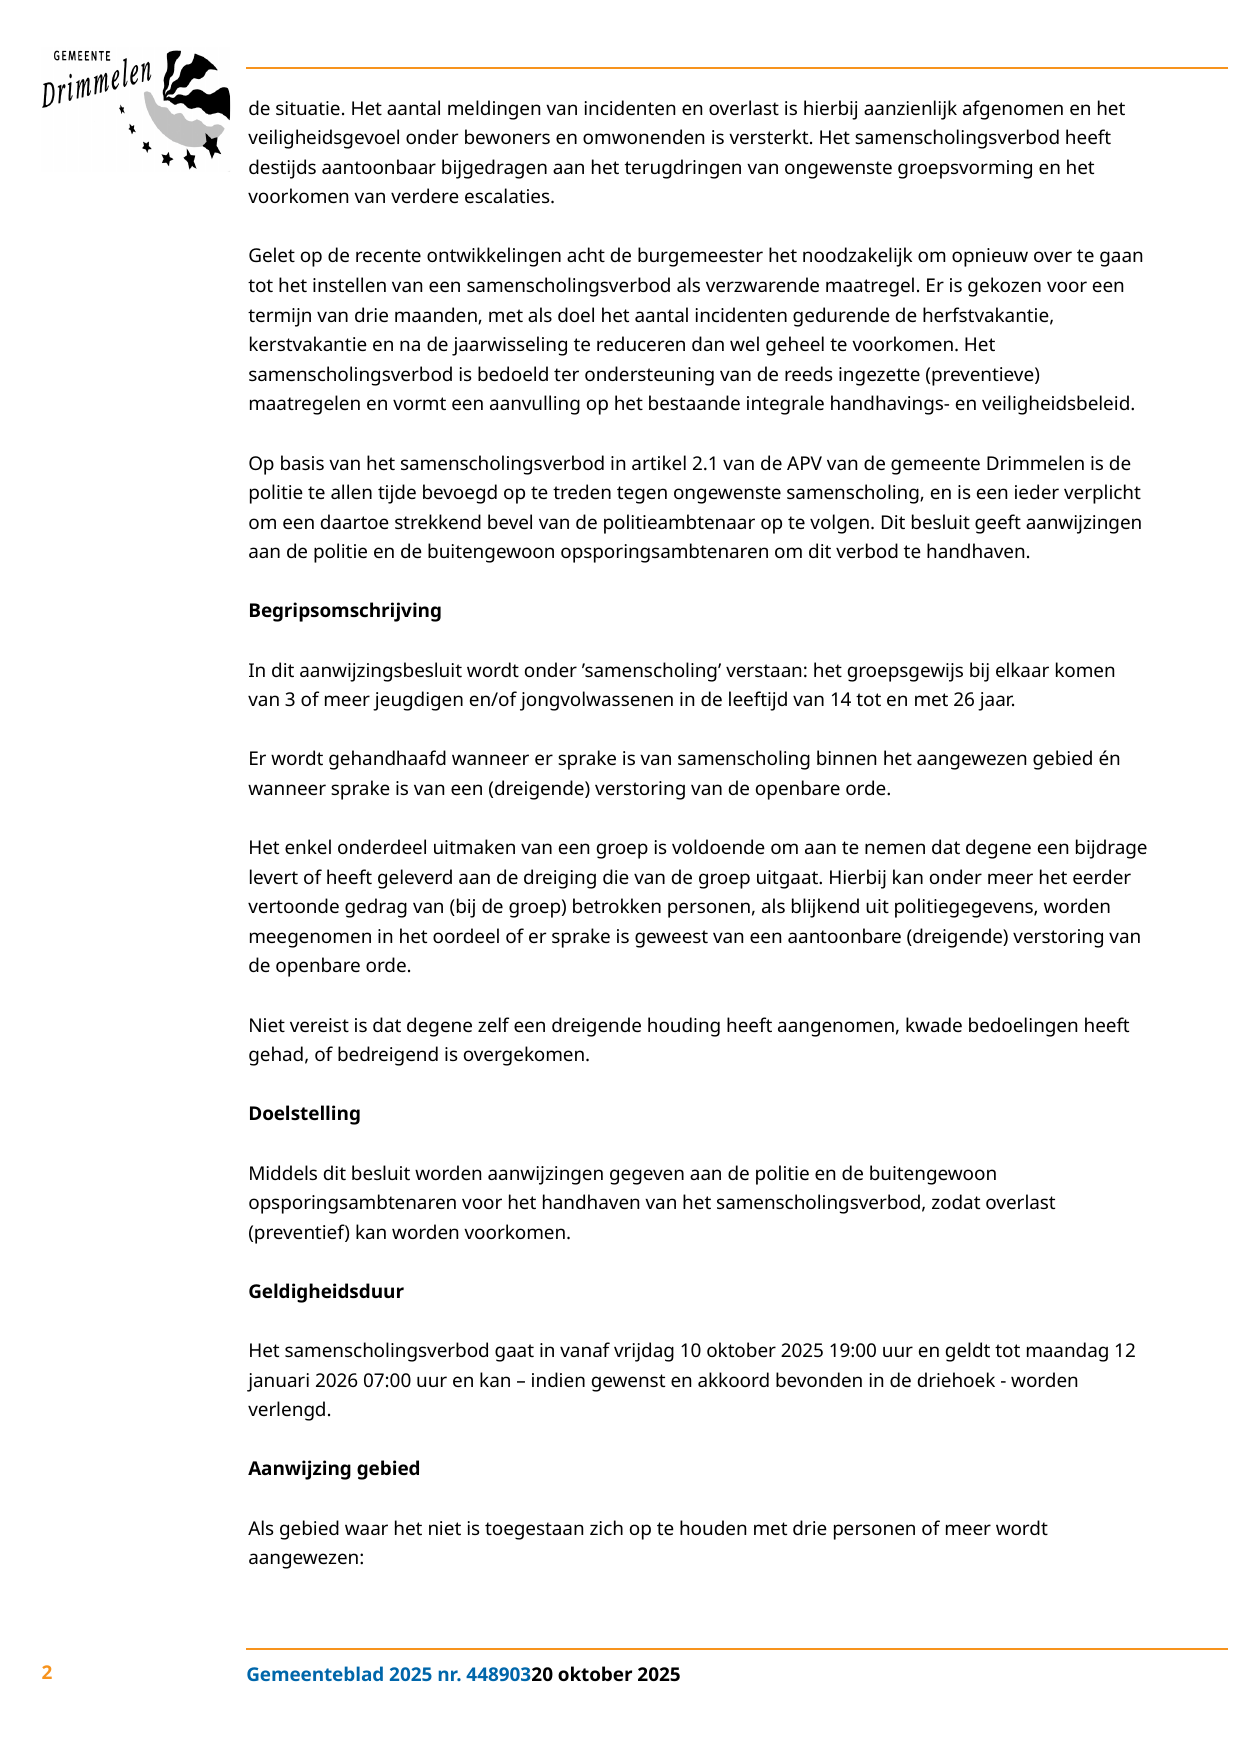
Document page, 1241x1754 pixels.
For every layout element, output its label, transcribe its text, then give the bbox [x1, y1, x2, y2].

text Niet vereist is dat degene zelf een dreigende houding heeft aangenomen, kwade bedoelingen heeft gehad, of bedreigend is overgekomen. [248, 1012, 1152, 1067]
text In dit aanwijzingsbesluit wordt onder ’samenscholing’ verstaan: het groepsgewijs bij elkaar komen van 3 of meer jeugdigen en/of jongvolwassenen in de leeftijd van 14 tot en met 26 jaar. [248, 657, 1152, 712]
text Geldigheidsduur [248, 1278, 1152, 1304]
text de situatie. Het aantal meldingen van incidenten en overlast is hierbij aanzienlijk afgenomen en het veiligheidsgevoel onder bewoners en omwonenden is versterkt. Het samenscholingsverbod heeft destijds aantoonbaar bijgedragen aan het terugdringen van ongewenste groepsvorming en het voorkomen van verdere escalaties. [248, 95, 1152, 209]
text Aanwijzing gebied [248, 1456, 1152, 1481]
text Doelstelling [248, 1101, 1152, 1126]
text Op basis van het samenscholingsverbod in artikel 2.1 van de APV van de gemeente Drimmelen is de politie te allen tijde bevoegd op te treden tegen ongewenste samenscholing, en is een ieder verplicht om een daartoe strekkend bevel van de politieambtenaar op te volgen. Dit besluit geeft aanwijzingen aan de politie en de buitengewoon opsporingsambtenaren om dit verbod te handhaven. [248, 450, 1152, 564]
text Er wordt gehandhaafd wanneer er sprake is van samenscholing binnen het aangewezen gebied én wanneer sprake is van een (dreigende) verstoring van de openbare orde. [248, 746, 1152, 801]
text Gelet op de recente ontwikkelingen acht de burgemeester het noodzakelijk om opnieuw over te gaan tot het instellen van een samenscholingsverbod als verzwarende maatregel. Er is gekozen voor een termijn van drie maanden, met als doel het aantal incidenten gedurende de herfstvakantie, kerstvakantie en na de jaarwisseling te reduceren dan wel geheel te voorkomen. Het samenscholingsverbod is bedoeld ter ondersteuning van de reeds ingezette (preventieve) maatregelen en vormt een aanvulling op het bestaande integrale handhavings- en veiligheidsbeleid. [248, 243, 1152, 416]
picture [41, 47, 231, 172]
text Het enkel onderdeel uitmaken van een groep is voldoende om aan te nemen dat degene een bijdrage levert of heeft geleverd aan de dreiging die van de groep uitgaat. Hierbij kan onder meer het eerder vertoonde gedrag van (bij de groep) betrokken personen, als blijkend uit politiegegevens, worden meegenomen in het oordeel of er sprake is geweest van een aantoonbare (dreigende) verstoring van de openbare orde. [248, 834, 1152, 978]
text Begripsomschrijving [248, 598, 1152, 623]
text Als gebied waar het niet is toegestaan zich op te houden met drie personen of meer wordt aangewezen: [248, 1515, 1152, 1570]
text Middels dit besluit worden aanwijzingen gegeven aan de politie en de buitengewoon opsporingsambtenaren voor het handhaven van het samenscholingsverbod, zodat overlast (preventief) kan worden voorkomen. [248, 1160, 1152, 1245]
text Het samenscholingsverbod gaat in vanaf vrijdag 10 oktober 2025 19:00 uur en geldt tot maandag 12 januari 2026 07:00 uur en kan – indien gewenst en akkoord bevonden in de driehoek - worden verlengd. [248, 1337, 1152, 1422]
